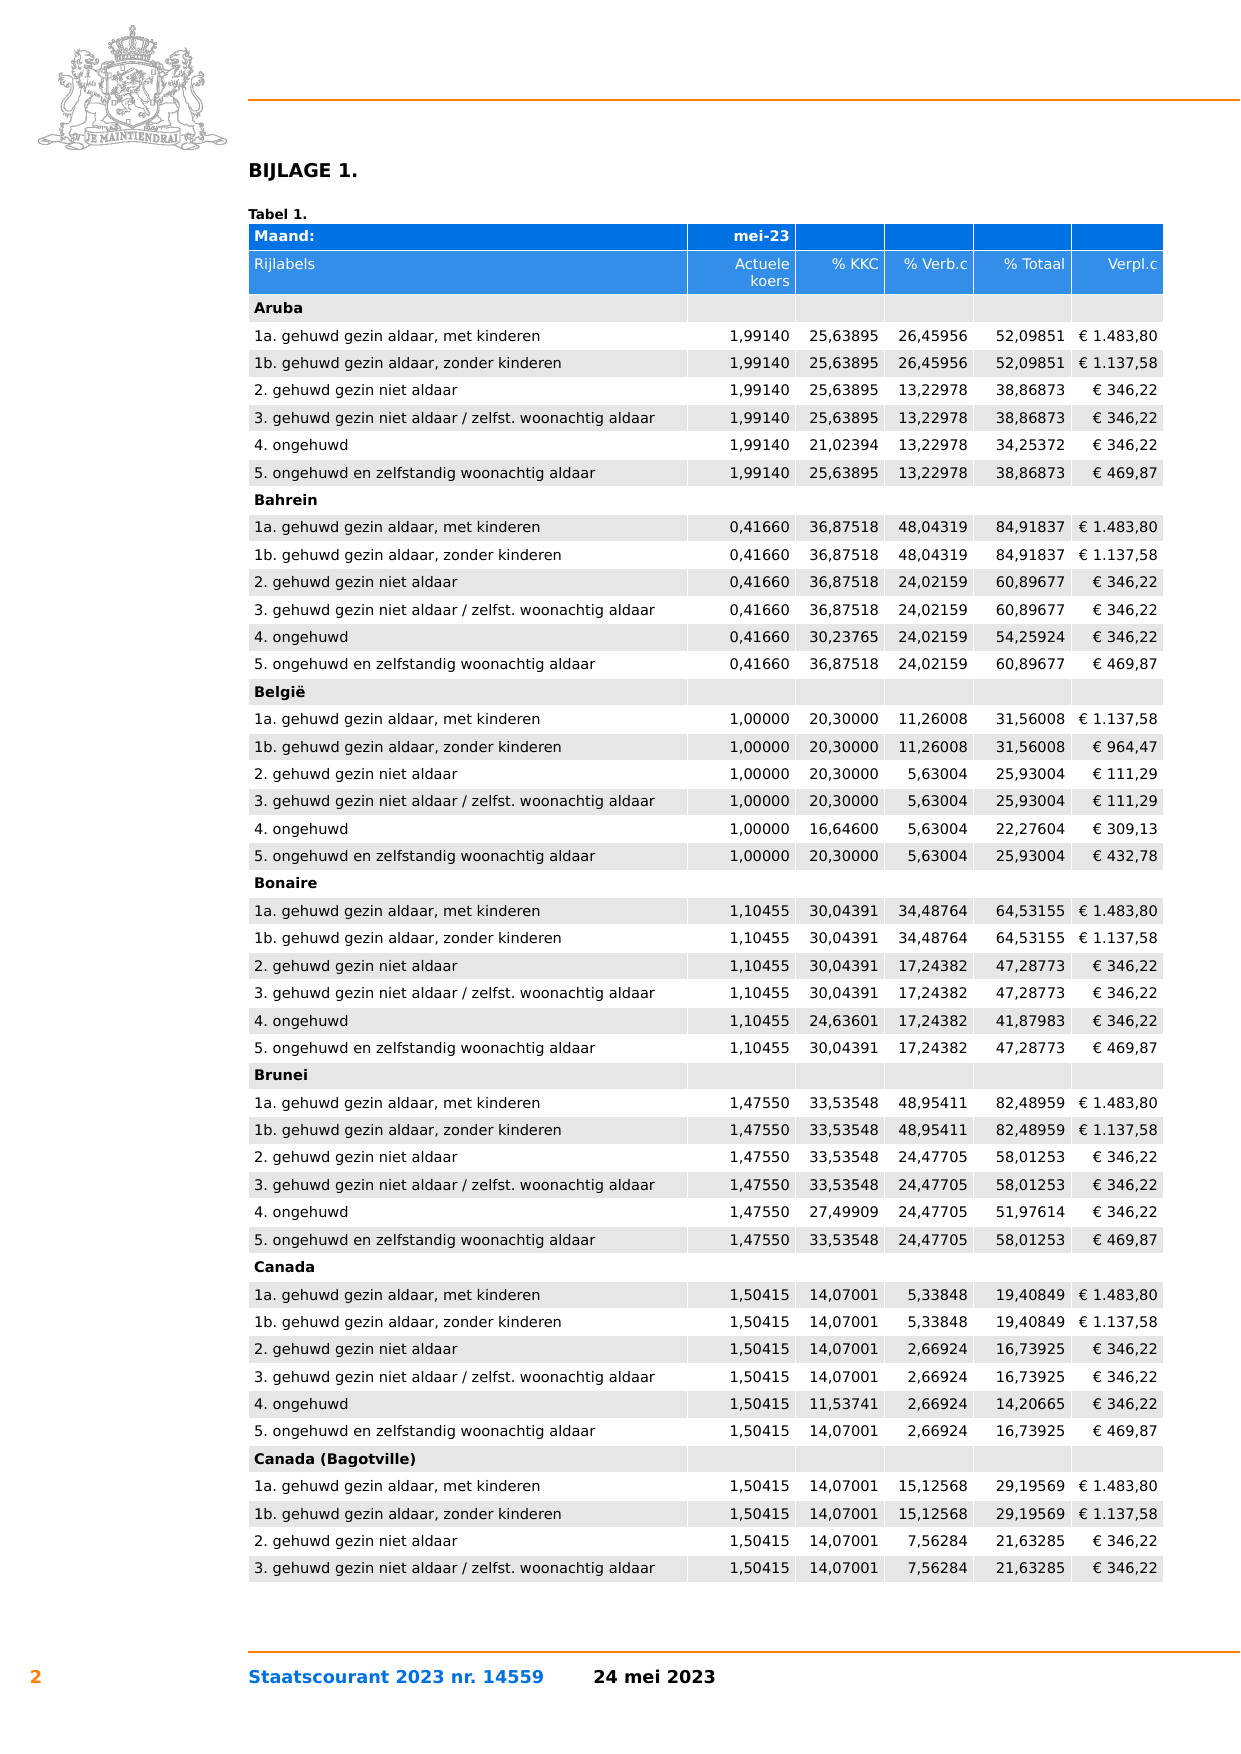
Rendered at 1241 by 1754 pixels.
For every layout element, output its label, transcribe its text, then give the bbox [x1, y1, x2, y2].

table_cell 3. gehuwd gezin niet aldaar / zelfst. woonachtig aldaar [249, 1172, 687, 1198]
table_cell 36,87518 [796, 569, 884, 596]
table_cell 52,09851 [974, 350, 1071, 377]
table_cell 1,50415 [688, 1556, 795, 1582]
table_cell 4. ongehuwd [249, 816, 687, 842]
table_cell 36,87518 [796, 652, 884, 678]
table_cell 13,22978 [885, 378, 973, 404]
table_cell 58,01253 [974, 1227, 1071, 1253]
table_cell 4. ongehuwd [249, 1200, 687, 1226]
table_cell 48,95411 [885, 1117, 973, 1144]
table_cell 29,19569 [974, 1501, 1071, 1527]
table_cell 25,63895 [796, 323, 884, 349]
table_cell 14,07001 [796, 1501, 884, 1527]
table_cell € 346,22 [1072, 1364, 1163, 1390]
table_cell € 1.483,80 [1072, 1090, 1163, 1116]
table_cell 5,33848 [885, 1309, 973, 1335]
table_cell [796, 1446, 884, 1472]
table_cell 0,41660 [688, 515, 795, 541]
table_cell 1,00000 [688, 734, 795, 760]
table_cell 16,64600 [796, 816, 884, 842]
table_cell [885, 679, 973, 705]
table_cell 47,28773 [974, 1035, 1071, 1061]
table_cell 33,53548 [796, 1227, 884, 1253]
table_cell 1,00000 [688, 789, 795, 815]
table_cell [796, 1063, 884, 1089]
table_cell 24,02159 [885, 569, 973, 596]
table_cell 0,41660 [688, 542, 795, 568]
table_cell € 346,22 [1072, 1556, 1163, 1582]
table_cell 1,99140 [688, 460, 795, 486]
table_cell 5. ongehuwd en zelfstandig woonachtig aldaar [249, 1227, 687, 1253]
table_cell 4. ongehuwd [249, 1391, 687, 1418]
table_cell België [249, 679, 687, 705]
table_cell 3. gehuwd gezin niet aldaar / zelfst. woonachtig aldaar [249, 1556, 687, 1582]
table_cell 41,87983 [974, 1008, 1071, 1034]
table_cell 1,50415 [688, 1282, 795, 1308]
table_cell [885, 871, 973, 897]
table_cell 54,25924 [974, 624, 1071, 651]
table_cell 33,53548 [796, 1090, 884, 1116]
table_cell 1a. gehuwd gezin aldaar, met kinderen [249, 1282, 687, 1308]
table_cell [688, 1446, 795, 1472]
table_cell 84,91837 [974, 515, 1071, 541]
table_cell € 346,22 [1072, 1172, 1163, 1198]
table_cell 1,50415 [688, 1309, 795, 1335]
table_cell € 346,22 [1072, 1200, 1163, 1226]
table_cell € 469,87 [1072, 1419, 1163, 1445]
table_cell [885, 1063, 973, 1089]
table_cell 4. ongehuwd [249, 433, 687, 459]
table_cell 20,30000 [796, 761, 884, 787]
table_cell 33,53548 [796, 1117, 884, 1144]
table_cell € 1.137,58 [1072, 706, 1163, 733]
table_cell 25,93004 [974, 843, 1071, 870]
table_cell 2. gehuwd gezin niet aldaar [249, 1145, 687, 1171]
table_cell 38,86873 [974, 460, 1071, 486]
table_cell € 346,22 [1072, 1145, 1163, 1171]
table_cell [885, 1446, 973, 1472]
table_cell 14,07001 [796, 1282, 884, 1308]
table_cell 0,41660 [688, 652, 795, 678]
table_cell € 964,47 [1072, 734, 1163, 760]
table_cell % Verb.c [885, 251, 973, 294]
table_cell 2. gehuwd gezin niet aldaar [249, 761, 687, 787]
table_cell [974, 1254, 1071, 1281]
table_cell 21,63285 [974, 1528, 1071, 1554]
table_cell [796, 871, 884, 897]
table_cell 1,10455 [688, 926, 795, 952]
table_cell Canada [249, 1254, 687, 1281]
table_cell 1b. gehuwd gezin aldaar, zonder kinderen [249, 1501, 687, 1527]
table_cell 31,56008 [974, 706, 1071, 733]
table_cell 1a. gehuwd gezin aldaar, met kinderen [249, 706, 687, 733]
table_cell 1b. gehuwd gezin aldaar, zonder kinderen [249, 734, 687, 760]
table_cell 1,10455 [688, 980, 795, 1007]
table_cell Actuele koers [688, 251, 795, 294]
table_cell 48,04319 [885, 542, 973, 568]
table_cell 16,73925 [974, 1336, 1071, 1363]
table_cell € 1.483,80 [1072, 1282, 1163, 1308]
table_cell 25,63895 [796, 350, 884, 377]
table_cell € 1.137,58 [1072, 1117, 1163, 1144]
table_cell 2. gehuwd gezin niet aldaar [249, 953, 687, 979]
table_cell [796, 487, 884, 513]
table_cell 1,10455 [688, 898, 795, 924]
table_cell 24,63601 [796, 1008, 884, 1034]
table_cell 1,99140 [688, 405, 795, 431]
table_cell 2. gehuwd gezin niet aldaar [249, 378, 687, 404]
table_cell 52,09851 [974, 323, 1071, 349]
table_cell 1a. gehuwd gezin aldaar, met kinderen [249, 323, 687, 349]
table_cell € 1.483,80 [1072, 323, 1163, 349]
table_cell 5. ongehuwd en zelfstandig woonachtig aldaar [249, 652, 687, 678]
table_cell 1,00000 [688, 843, 795, 870]
table_cell 82,48959 [974, 1117, 1071, 1144]
table_cell [974, 1063, 1071, 1089]
table_cell 13,22978 [885, 405, 973, 431]
table_cell € 469,87 [1072, 460, 1163, 486]
table_cell 58,01253 [974, 1145, 1071, 1171]
table_cell [796, 679, 884, 705]
table_cell 34,48764 [885, 898, 973, 924]
table_cell 5. ongehuwd en zelfstandig woonachtig aldaar [249, 1035, 687, 1061]
table_cell 15,12568 [885, 1474, 973, 1500]
table_cell 1b. gehuwd gezin aldaar, zonder kinderen [249, 926, 687, 952]
table_cell 5,33848 [885, 1282, 973, 1308]
subtitle BIJLAGE 1. [248, 160, 1163, 182]
table_cell 15,12568 [885, 1501, 973, 1527]
table_cell 84,91837 [974, 542, 1071, 568]
table_cell 14,20665 [974, 1391, 1071, 1418]
table_cell 2,66924 [885, 1336, 973, 1363]
table_cell 26,45956 [885, 323, 973, 349]
table_cell [885, 295, 973, 322]
table_cell 30,23765 [796, 624, 884, 651]
table_cell [1072, 679, 1163, 705]
table_cell 1,10455 [688, 953, 795, 979]
table_cell 1b. gehuwd gezin aldaar, zonder kinderen [249, 1117, 687, 1144]
table_cell 17,24382 [885, 980, 973, 1007]
table_cell 2. gehuwd gezin niet aldaar [249, 1336, 687, 1363]
table_cell € 346,22 [1072, 1008, 1163, 1034]
table_cell [1072, 224, 1163, 250]
table_cell 2,66924 [885, 1364, 973, 1390]
picture [38, 25, 227, 150]
table_cell 5,63004 [885, 843, 973, 870]
table_cell 36,87518 [796, 515, 884, 541]
table_cell Maand: [249, 224, 687, 250]
table_cell 1,00000 [688, 761, 795, 787]
table_cell 60,89677 [974, 652, 1071, 678]
table_cell [974, 1446, 1071, 1472]
table_cell € 1.137,58 [1072, 926, 1163, 952]
table_cell 1b. gehuwd gezin aldaar, zonder kinderen [249, 350, 687, 377]
table_cell 1,50415 [688, 1419, 795, 1445]
table_cell Aruba [249, 295, 687, 322]
table_cell 34,48764 [885, 926, 973, 952]
table_cell 20,30000 [796, 843, 884, 870]
table_cell 26,45956 [885, 350, 973, 377]
table_cell 0,41660 [688, 597, 795, 623]
table_cell 64,53155 [974, 926, 1071, 952]
table_cell 3. gehuwd gezin niet aldaar / zelfst. woonachtig aldaar [249, 405, 687, 431]
table_cell 14,07001 [796, 1528, 884, 1554]
table_cell [1072, 295, 1163, 322]
table_cell 1,99140 [688, 378, 795, 404]
table_cell 11,26008 [885, 706, 973, 733]
table_cell 1,10455 [688, 1008, 795, 1034]
table_cell 5. ongehuwd en zelfstandig woonachtig aldaar [249, 1419, 687, 1445]
table_cell 1,50415 [688, 1391, 795, 1418]
table_cell 5. ongehuwd en zelfstandig woonachtig aldaar [249, 460, 687, 486]
table_cell 24,02159 [885, 624, 973, 651]
table_cell [1072, 487, 1163, 513]
table_cell € 346,22 [1072, 1336, 1163, 1363]
table_cell € 469,87 [1072, 1035, 1163, 1061]
table_cell 25,63895 [796, 405, 884, 431]
table_cell 60,89677 [974, 597, 1071, 623]
table_cell € 346,22 [1072, 1391, 1163, 1418]
table_cell 36,87518 [796, 597, 884, 623]
table_cell [974, 679, 1071, 705]
table_cell € 346,22 [1072, 597, 1163, 623]
table_cell 64,53155 [974, 898, 1071, 924]
table_cell [974, 224, 1071, 250]
table_cell € 1.137,58 [1072, 1501, 1163, 1527]
table_cell 47,28773 [974, 980, 1071, 1007]
table_cell 1,50415 [688, 1501, 795, 1527]
table_cell 38,86873 [974, 378, 1071, 404]
table_cell 2,66924 [885, 1391, 973, 1418]
table_cell 25,93004 [974, 761, 1071, 787]
table_cell 25,93004 [974, 789, 1071, 815]
table_cell Rijlabels [249, 251, 687, 294]
table_cell 38,86873 [974, 405, 1071, 431]
table_cell % Totaal [974, 251, 1071, 294]
table_cell 1,50415 [688, 1336, 795, 1363]
table_cell 0,41660 [688, 569, 795, 596]
table_cell € 346,22 [1072, 569, 1163, 596]
table_cell [1072, 1254, 1163, 1281]
table_cell 1,47550 [688, 1227, 795, 1253]
table_cell 5,63004 [885, 761, 973, 787]
table_cell 25,63895 [796, 378, 884, 404]
table_cell [796, 295, 884, 322]
table_cell 13,22978 [885, 460, 973, 486]
table_cell [974, 871, 1071, 897]
table_cell 5. ongehuwd en zelfstandig woonachtig aldaar [249, 843, 687, 870]
table_cell 1,00000 [688, 706, 795, 733]
table_cell 14,07001 [796, 1336, 884, 1363]
table_cell 25,63895 [796, 460, 884, 486]
table_cell 11,26008 [885, 734, 973, 760]
table_cell 1a. gehuwd gezin aldaar, met kinderen [249, 1090, 687, 1116]
table_cell 21,63285 [974, 1556, 1071, 1582]
table_cell 1,47550 [688, 1145, 795, 1171]
table_cell [688, 1254, 795, 1281]
table_cell 3. gehuwd gezin niet aldaar / zelfst. woonachtig aldaar [249, 980, 687, 1007]
table_cell 48,04319 [885, 515, 973, 541]
table_cell 51,97614 [974, 1200, 1071, 1226]
table_cell 48,95411 [885, 1090, 973, 1116]
table_cell 1,50415 [688, 1364, 795, 1390]
table_cell Bahrein [249, 487, 687, 513]
table_cell 1a. gehuwd gezin aldaar, met kinderen [249, 515, 687, 541]
table_cell 0,41660 [688, 624, 795, 651]
table_cell 31,56008 [974, 734, 1071, 760]
table_cell 82,48959 [974, 1090, 1071, 1116]
table_cell 21,02394 [796, 433, 884, 459]
table_cell € 346,22 [1072, 624, 1163, 651]
table_cell 30,04391 [796, 980, 884, 1007]
table_cell 1a. gehuwd gezin aldaar, met kinderen [249, 1474, 687, 1500]
table_cell [885, 487, 973, 513]
table_cell 19,40849 [974, 1282, 1071, 1308]
table_cell 17,24382 [885, 1035, 973, 1061]
table_cell 30,04391 [796, 953, 884, 979]
table_cell [1072, 1446, 1163, 1472]
table_cell 24,47705 [885, 1172, 973, 1198]
table_cell € 111,29 [1072, 761, 1163, 787]
table_cell € 346,22 [1072, 405, 1163, 431]
table_cell 1,99140 [688, 323, 795, 349]
table_cell 7,56284 [885, 1556, 973, 1582]
table_cell € 1.137,58 [1072, 350, 1163, 377]
table_cell 36,87518 [796, 542, 884, 568]
table_cell € 1.483,80 [1072, 1474, 1163, 1500]
table_cell 24,02159 [885, 652, 973, 678]
table_cell 30,04391 [796, 926, 884, 952]
table_cell 20,30000 [796, 734, 884, 760]
table_cell 1,50415 [688, 1474, 795, 1500]
table_cell 24,47705 [885, 1145, 973, 1171]
table_cell 33,53548 [796, 1145, 884, 1171]
table_cell € 346,22 [1072, 1528, 1163, 1554]
table_cell [688, 487, 795, 513]
table_cell € 1.137,58 [1072, 542, 1163, 568]
table_cell 29,19569 [974, 1474, 1071, 1500]
table_cell 11,53741 [796, 1391, 884, 1418]
table_cell € 469,87 [1072, 652, 1163, 678]
table_cell 1b. gehuwd gezin aldaar, zonder kinderen [249, 1309, 687, 1335]
table_cell 30,04391 [796, 898, 884, 924]
table_cell 20,30000 [796, 789, 884, 815]
table_cell € 346,22 [1072, 378, 1163, 404]
table_cell € 346,22 [1072, 953, 1163, 979]
table_cell 14,07001 [796, 1474, 884, 1500]
table_cell 1b. gehuwd gezin aldaar, zonder kinderen [249, 542, 687, 568]
table_cell 27,49909 [796, 1200, 884, 1226]
table_cell [885, 224, 973, 250]
table_cell 16,73925 [974, 1364, 1071, 1390]
table_cell 1,47550 [688, 1090, 795, 1116]
table_cell 4. ongehuwd [249, 1008, 687, 1034]
table_cell [688, 679, 795, 705]
table_cell 33,53548 [796, 1172, 884, 1198]
table_cell 47,28773 [974, 953, 1071, 979]
table_cell 1,47550 [688, 1117, 795, 1144]
table_cell [885, 1254, 973, 1281]
table_cell € 432,78 [1072, 843, 1163, 870]
table_cell 4. ongehuwd [249, 624, 687, 651]
table_cell 17,24382 [885, 953, 973, 979]
table_cell 58,01253 [974, 1172, 1071, 1198]
table_cell 13,22978 [885, 433, 973, 459]
table_cell Bonaire [249, 871, 687, 897]
table_cell % KKC [796, 251, 884, 294]
table_cell 14,07001 [796, 1364, 884, 1390]
table_cell 30,04391 [796, 1035, 884, 1061]
table_cell Canada (Bagotville) [249, 1446, 687, 1472]
table_cell € 1.137,58 [1072, 1309, 1163, 1335]
table_cell 1,50415 [688, 1528, 795, 1554]
table_cell € 1.483,80 [1072, 515, 1163, 541]
table_cell 16,73925 [974, 1419, 1071, 1445]
table_header Tabel 1. [248, 207, 1163, 223]
table_cell 24,47705 [885, 1200, 973, 1226]
table_cell 1,99140 [688, 433, 795, 459]
table_cell 1,47550 [688, 1200, 795, 1226]
table_cell [688, 295, 795, 322]
table_cell € 111,29 [1072, 789, 1163, 815]
table_cell € 346,22 [1072, 980, 1163, 1007]
table_cell 5,63004 [885, 816, 973, 842]
table_cell € 309,13 [1072, 816, 1163, 842]
table_cell 14,07001 [796, 1419, 884, 1445]
table_cell [1072, 871, 1163, 897]
table_cell 17,24382 [885, 1008, 973, 1034]
table_cell [796, 224, 884, 250]
table_cell 1a. gehuwd gezin aldaar, met kinderen [249, 898, 687, 924]
table_cell 34,25372 [974, 433, 1071, 459]
table_cell 1,99140 [688, 350, 795, 377]
table_cell 3. gehuwd gezin niet aldaar / zelfst. woonachtig aldaar [249, 789, 687, 815]
table_cell 20,30000 [796, 706, 884, 733]
table_cell 2. gehuwd gezin niet aldaar [249, 1528, 687, 1554]
table_cell € 346,22 [1072, 433, 1163, 459]
table_cell 24,02159 [885, 597, 973, 623]
table_cell 22,27604 [974, 816, 1071, 842]
table_cell [688, 871, 795, 897]
table_cell 1,47550 [688, 1172, 795, 1198]
table_cell [1072, 1063, 1163, 1089]
table_cell [796, 1254, 884, 1281]
table_cell 14,07001 [796, 1309, 884, 1335]
table_cell € 1.483,80 [1072, 898, 1163, 924]
table_cell € 469,87 [1072, 1227, 1163, 1253]
table_cell 14,07001 [796, 1556, 884, 1582]
table_cell 2,66924 [885, 1419, 973, 1445]
table_cell 1,10455 [688, 1035, 795, 1061]
table_cell 60,89677 [974, 569, 1071, 596]
table_cell Brunei [249, 1063, 687, 1089]
table_cell 1,00000 [688, 816, 795, 842]
table_cell 24,47705 [885, 1227, 973, 1253]
table_cell 5,63004 [885, 789, 973, 815]
table_cell mei-23 [688, 224, 795, 250]
table_cell 3. gehuwd gezin niet aldaar / zelfst. woonachtig aldaar [249, 597, 687, 623]
table_cell [974, 295, 1071, 322]
table_cell [688, 1063, 795, 1089]
table_cell 19,40849 [974, 1309, 1071, 1335]
table_cell 3. gehuwd gezin niet aldaar / zelfst. woonachtig aldaar [249, 1364, 687, 1390]
table_cell Verpl.c [1072, 251, 1163, 294]
table_cell 2. gehuwd gezin niet aldaar [249, 569, 687, 596]
table_cell [974, 487, 1071, 513]
table_cell 7,56284 [885, 1528, 973, 1554]
